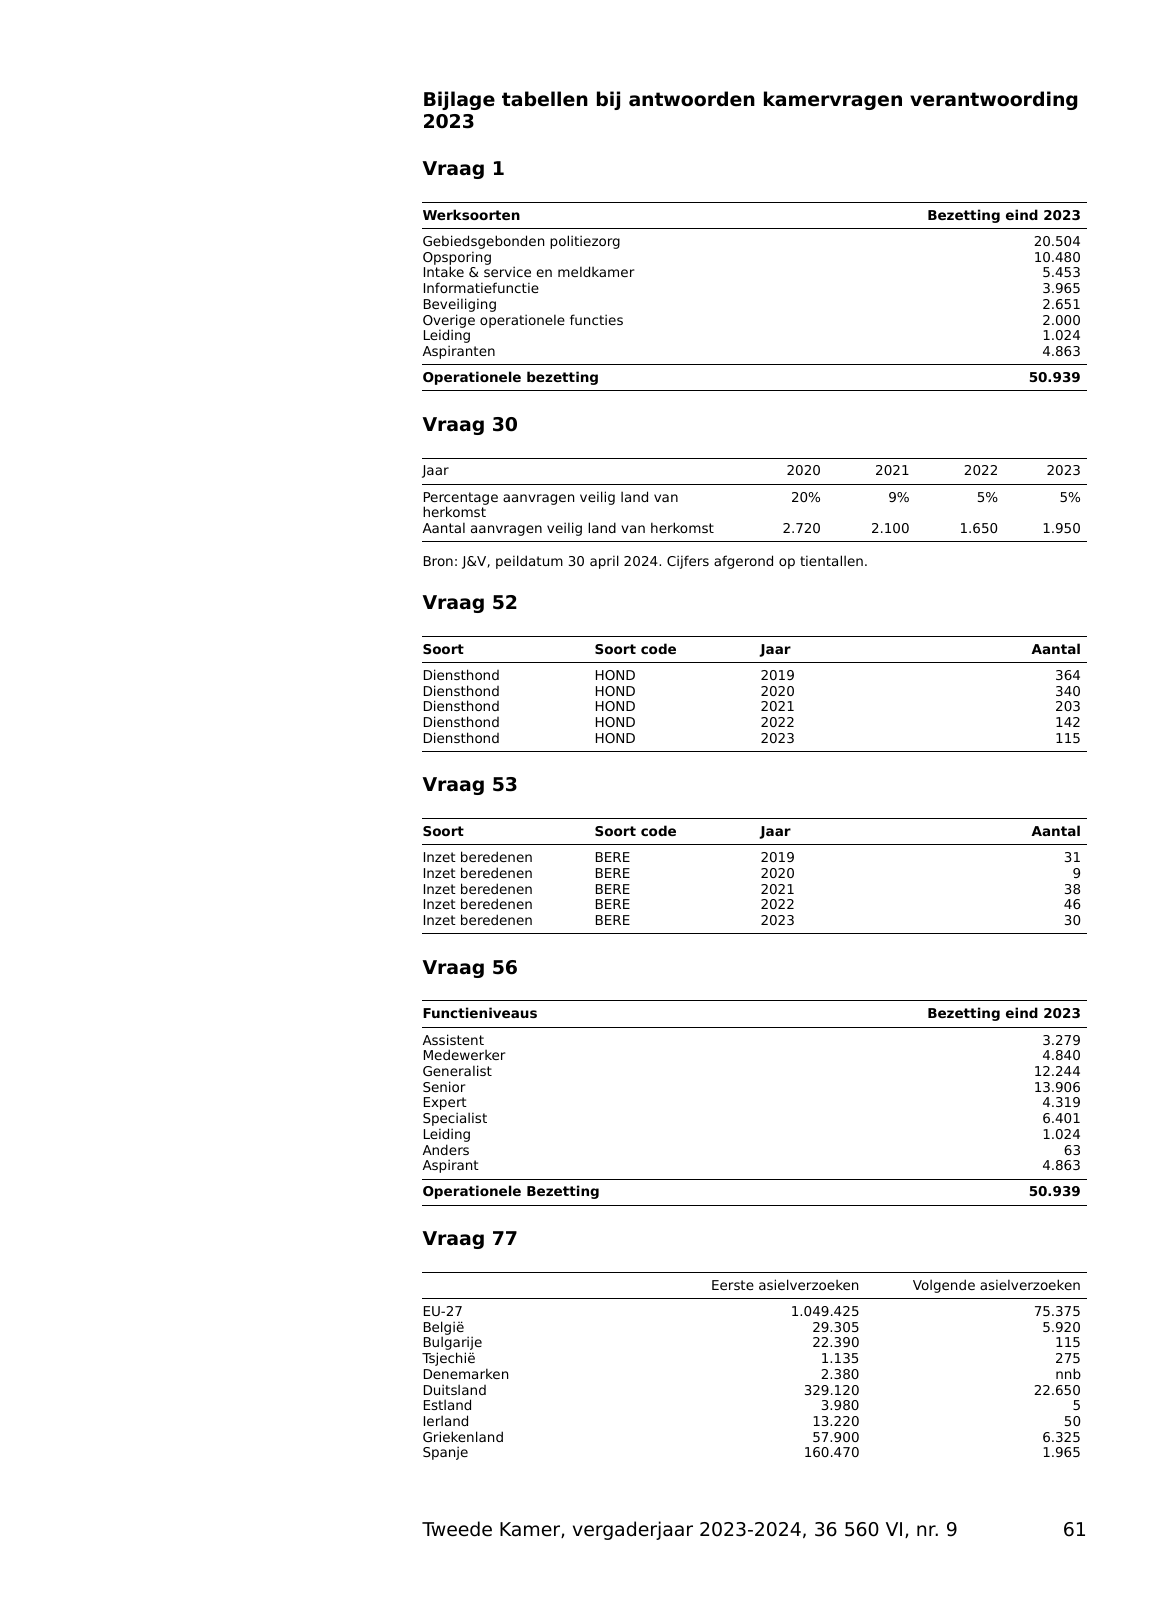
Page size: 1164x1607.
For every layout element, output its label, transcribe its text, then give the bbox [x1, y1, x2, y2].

table_cell Bulgarije [422, 1335, 644, 1351]
table_cell Senior [422, 1080, 865, 1095]
table_cell Diensthond [422, 684, 588, 699]
table_cell Leiding [422, 1127, 865, 1142]
table_cell 340 [921, 684, 1087, 699]
table_cell BERE [588, 845, 754, 866]
table_cell 2.720 [738, 521, 827, 541]
table_header [422, 1273, 644, 1298]
table_cell HOND [588, 699, 754, 715]
table_cell HOND [588, 731, 754, 751]
table_cell Inzet beredenen [422, 897, 588, 913]
table_cell Specialist [422, 1111, 865, 1127]
table_cell Percentage aanvragen veilig land van herkomst [422, 485, 738, 521]
table_cell 1.024 [865, 328, 1087, 344]
table_header Functieniveaus [422, 1001, 865, 1027]
table_cell 2021 [754, 881, 921, 897]
table_cell 9 [921, 866, 1087, 881]
table_cell 1.950 [1004, 521, 1087, 541]
table_header Bezetting eind 2023 [865, 203, 1087, 228]
table_cell 63 [865, 1143, 1087, 1158]
table_cell 2022 [754, 897, 921, 913]
table_cell 13.220 [644, 1414, 865, 1429]
table_cell 6.325 [865, 1430, 1087, 1445]
table_cell Inzet beredenen [422, 913, 588, 933]
table_cell België [422, 1319, 644, 1335]
table_cell 142 [921, 715, 1087, 731]
table_cell 2.000 [865, 313, 1087, 328]
table_cell 5.920 [865, 1319, 1087, 1335]
table_cell Inzet beredenen [422, 866, 588, 881]
table_cell Opsporing [422, 250, 865, 265]
table_cell 115 [921, 731, 1087, 751]
table_cell Beveiliging [422, 297, 865, 312]
table_cell 12.244 [865, 1064, 1087, 1079]
table_cell 3.965 [865, 281, 1087, 297]
subtitle Vraag 53 [422, 774, 1087, 796]
table_cell Denemarken [422, 1367, 644, 1382]
table_header Aantal [921, 637, 1087, 662]
table_cell Tsjechië [422, 1351, 644, 1367]
table_cell Diensthond [422, 715, 588, 731]
table_cell 2023 [754, 731, 921, 751]
table_cell Leiding [422, 328, 865, 344]
table_cell Operationele Bezetting [422, 1180, 865, 1205]
table_cell 1.965 [865, 1445, 1087, 1461]
table_cell 2020 [754, 684, 921, 699]
table_cell 364 [921, 663, 1087, 683]
table_cell 329.120 [644, 1382, 865, 1398]
table_cell 3.980 [644, 1398, 865, 1414]
table_cell 2019 [754, 663, 921, 683]
table_cell 5% [1004, 485, 1087, 521]
table_cell Intake & service en meldkamer [422, 265, 865, 281]
table_header Aantal [921, 819, 1087, 844]
table_cell 160.470 [644, 1445, 865, 1461]
table_cell 5% [915, 485, 1004, 521]
table_cell 31 [921, 845, 1087, 866]
table_cell BERE [588, 866, 754, 881]
table_cell Diensthond [422, 663, 588, 683]
table_header Jaar [422, 459, 738, 484]
table_cell 50.939 [865, 1180, 1087, 1205]
table_cell 10.480 [865, 250, 1087, 265]
table_cell 38 [921, 881, 1087, 897]
table_cell Aantal aanvragen veilig land van herkomst [422, 521, 738, 541]
table_cell 5 [865, 1398, 1087, 1414]
table_cell 2.100 [827, 521, 915, 541]
table_cell nnb [865, 1367, 1087, 1382]
subtitle Vraag 77 [422, 1228, 1087, 1250]
table_header Werksoorten [422, 203, 865, 228]
table_cell 2022 [754, 715, 921, 731]
table_cell 75.375 [865, 1299, 1087, 1319]
table_cell Inzet beredenen [422, 845, 588, 866]
table_cell 4.840 [865, 1048, 1087, 1064]
table_cell 4.863 [865, 344, 1087, 364]
table_cell 57.900 [644, 1430, 865, 1445]
table_cell 29.305 [644, 1319, 865, 1335]
table_cell Anders [422, 1143, 865, 1158]
table_cell EU-27 [422, 1299, 644, 1319]
table_cell Bron: J&V, peildatum 30 april 2024. Cijfers afgerond op tientallen. [422, 542, 1087, 570]
table_cell Gebiedsgebonden politiezorg [422, 229, 865, 249]
table_header 2021 [827, 459, 915, 484]
table_cell Assistent [422, 1028, 865, 1048]
table_cell 22.650 [865, 1382, 1087, 1398]
subtitle Vraag 52 [422, 592, 1087, 614]
table_cell Medewerker [422, 1048, 865, 1064]
table_header Jaar [754, 637, 921, 662]
table_header Volgende asielverzoeken [865, 1273, 1087, 1298]
table_cell 6.401 [865, 1111, 1087, 1127]
subtitle Vraag 30 [422, 414, 1087, 436]
subtitle Vraag 1 [422, 158, 1087, 180]
table_cell 20.504 [865, 229, 1087, 249]
table_cell 2.651 [865, 297, 1087, 312]
table_cell Generalist [422, 1064, 865, 1079]
table_cell 5.453 [865, 265, 1087, 281]
table_cell 1.135 [644, 1351, 865, 1367]
table_cell Overige operationele functies [422, 313, 865, 328]
table_cell 275 [865, 1351, 1087, 1367]
table_cell 1.049.425 [644, 1299, 865, 1319]
table_cell Inzet beredenen [422, 881, 588, 897]
table_cell 50.939 [865, 365, 1087, 390]
table_cell Duitsland [422, 1382, 644, 1398]
table_cell BERE [588, 897, 754, 913]
subtitle Bijlage tabellen bij antwoorden kamervragen verantwoording 2023 [77, 89, 1087, 133]
table_cell 13.906 [865, 1080, 1087, 1095]
table_cell Operationele bezetting [422, 365, 865, 390]
table_cell HOND [588, 684, 754, 699]
table_cell BERE [588, 913, 754, 933]
table_cell 46 [921, 897, 1087, 913]
table_header Soort code [588, 637, 754, 662]
table_header 2020 [738, 459, 827, 484]
table_cell 203 [921, 699, 1087, 715]
table_cell Diensthond [422, 731, 588, 751]
table_header Soort [422, 819, 588, 844]
table_cell Griekenland [422, 1430, 644, 1445]
table_cell 4.319 [865, 1095, 1087, 1111]
table_cell 1.024 [865, 1127, 1087, 1142]
table_cell HOND [588, 715, 754, 731]
table_cell 2023 [754, 913, 921, 933]
table_header Bezetting eind 2023 [865, 1001, 1087, 1027]
table_header Eerste asielverzoeken [644, 1273, 865, 1298]
table_cell Spanje [422, 1445, 644, 1461]
table_cell Estland [422, 1398, 644, 1414]
table_cell 2019 [754, 845, 921, 866]
table_header 2022 [915, 459, 1004, 484]
table_cell 115 [865, 1335, 1087, 1351]
table_cell 3.279 [865, 1028, 1087, 1048]
table_cell 20% [738, 485, 827, 521]
table_cell 2021 [754, 699, 921, 715]
table_cell Expert [422, 1095, 865, 1111]
table_cell 2.380 [644, 1367, 865, 1382]
table_cell 22.390 [644, 1335, 865, 1351]
table_cell 50 [865, 1414, 1087, 1429]
table_cell 4.863 [865, 1158, 1087, 1178]
table_cell Informatiefunctie [422, 281, 865, 297]
table_header Soort [422, 637, 588, 662]
table_cell HOND [588, 663, 754, 683]
table_cell BERE [588, 881, 754, 897]
table_cell 30 [921, 913, 1087, 933]
table_cell 9% [827, 485, 915, 521]
table_header Jaar [754, 819, 921, 844]
table_cell 1.650 [915, 521, 1004, 541]
table_header Soort code [588, 819, 754, 844]
table_cell 2020 [754, 866, 921, 881]
table_header 2023 [1004, 459, 1087, 484]
table_cell Aspirant [422, 1158, 865, 1178]
table_cell Aspiranten [422, 344, 865, 364]
subtitle Vraag 56 [422, 957, 1087, 978]
table_cell Ierland [422, 1414, 644, 1429]
table_cell Diensthond [422, 699, 588, 715]
